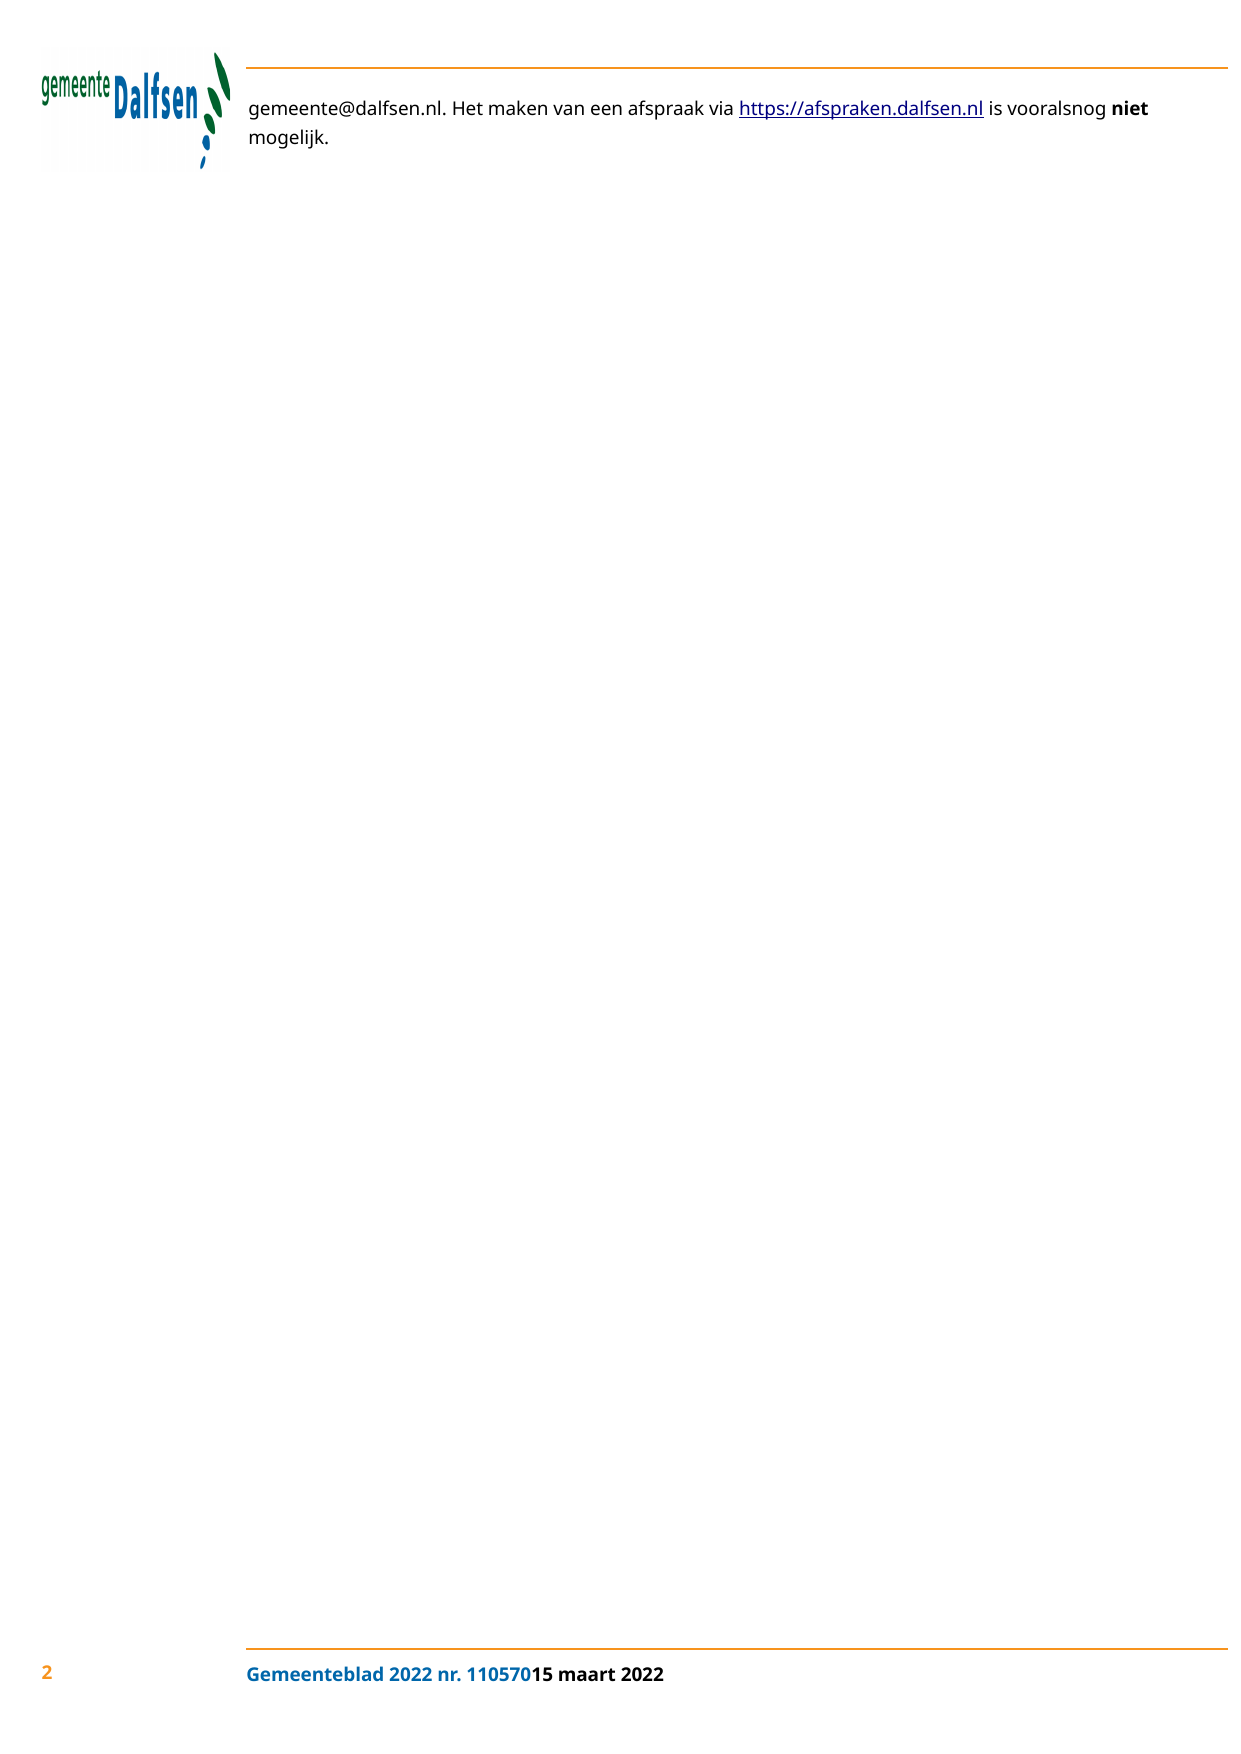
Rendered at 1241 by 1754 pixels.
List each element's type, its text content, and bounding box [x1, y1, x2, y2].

text gemeente@dalfsen.nl. Het maken van een afspraak via https://afspraken.dalfsen.nl is vooralsnog niet mogelijk. [248, 95, 1152, 150]
picture [41, 47, 231, 172]
